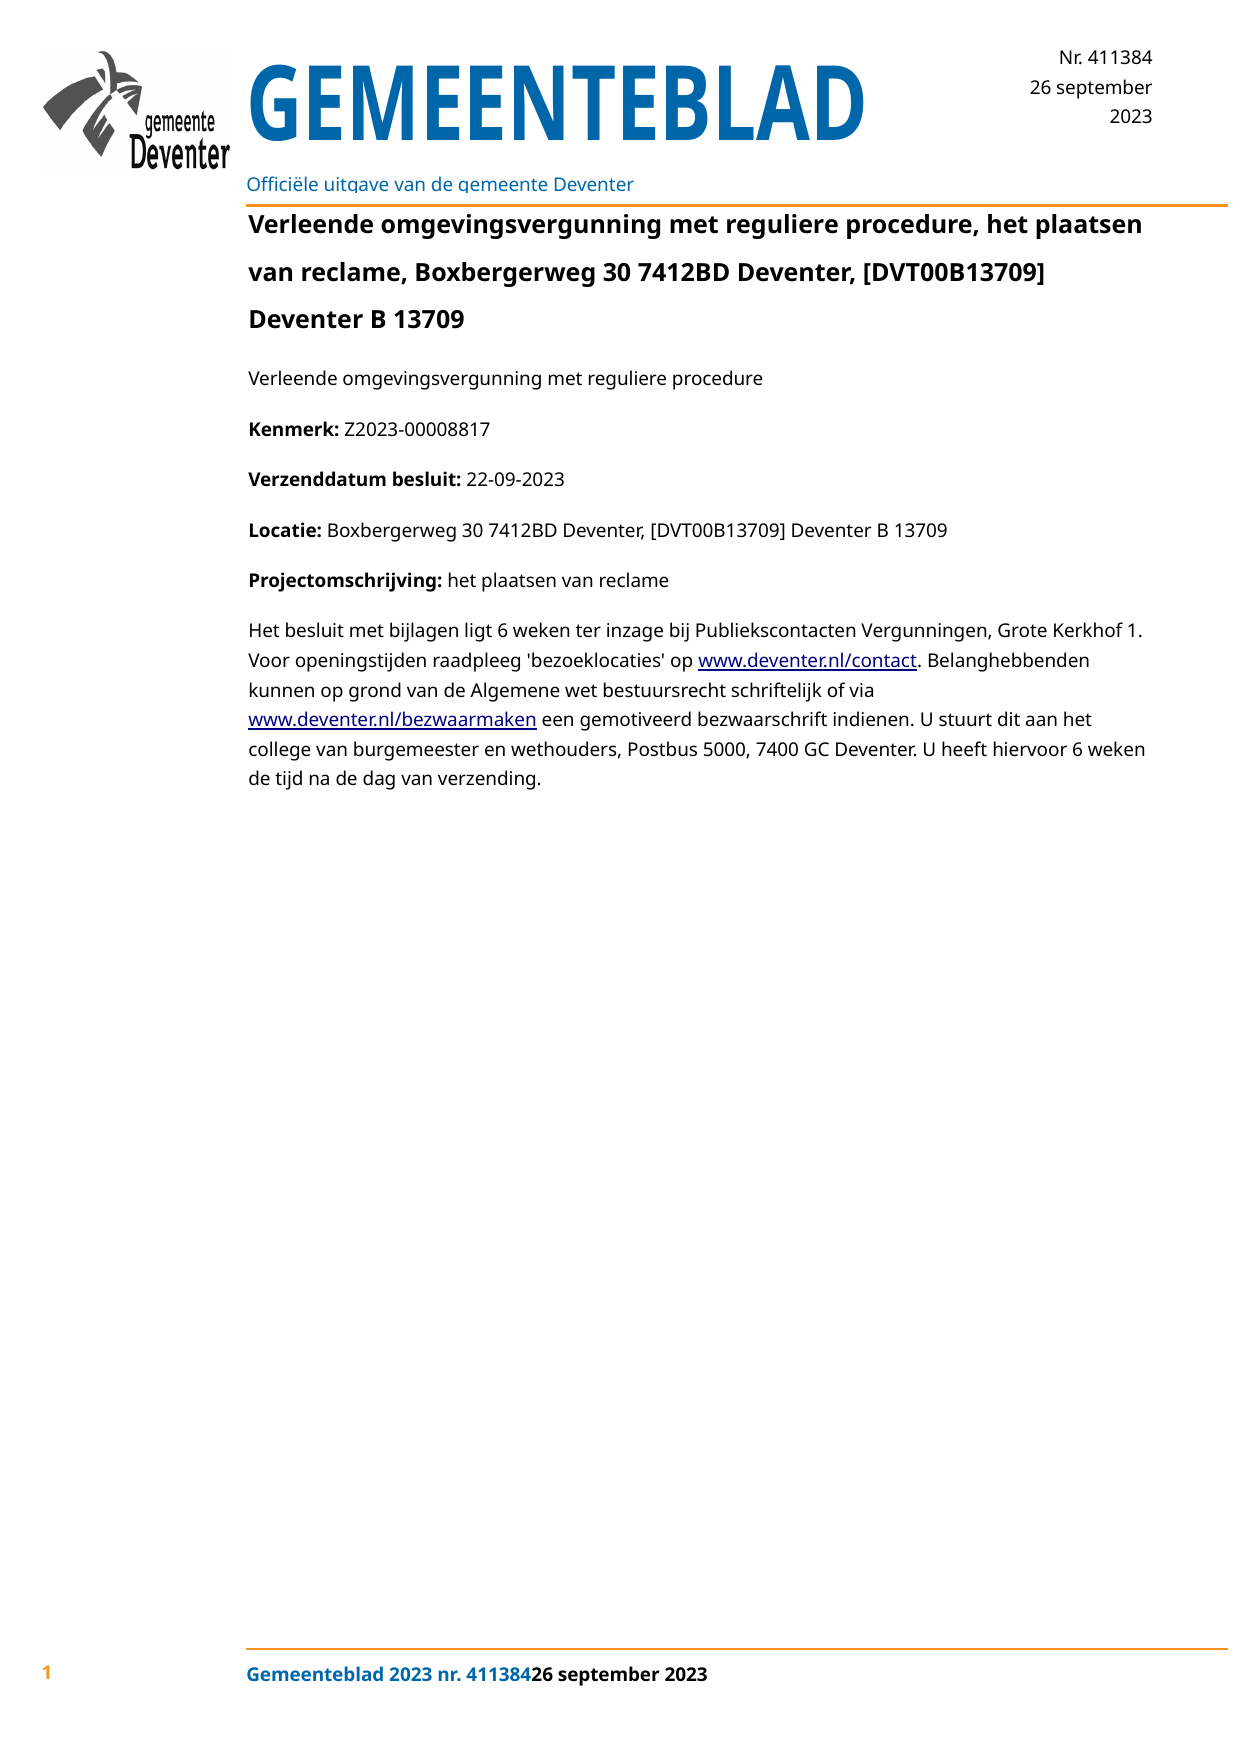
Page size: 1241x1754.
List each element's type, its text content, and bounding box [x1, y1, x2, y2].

text Verleende omgevingsvergunning met reguliere procedure, het plaatsen van reclame, Boxbergerweg 30 7412BD Deventer, [DVT00B13709] Deventer B 13709 [248, 207, 1152, 336]
text Locatie: Boxbergerweg 30 7412BD Deventer, [DVT00B13709] Deventer B 13709 [248, 517, 1152, 542]
text Kenmerk: Z2023-00008817 [248, 416, 1152, 442]
text Verzenddatum besluit: 22-09-2023 [248, 466, 1152, 492]
text Verleende omgevingsvergunning met reguliere procedure [248, 366, 1152, 391]
text Het besluit met bijlagen ligt 6 weken ter inzage bij Publiekscontacten Vergunningen, Grote Kerkhof 1. Voor openingstijden raadpleeg 'bezoeklocaties' op www.deventer.nl/contact. Belanghebbenden kunnen op grond van de Algemene wet bestuursrecht schriftelijk of via www.deventer.nl/bezwaarmaken een gemotiveerd bezwaarschrift indienen. U stuurt dit aan het college van burgemeester en wethouders, Postbus 5000, 7400 GC Deventer. U heeft hiervoor 6 weken de tijd na de dag van verzending. [248, 618, 1152, 791]
picture [41, 47, 231, 172]
text Projectomschrijving: het plaatsen van reclame [248, 567, 1152, 593]
